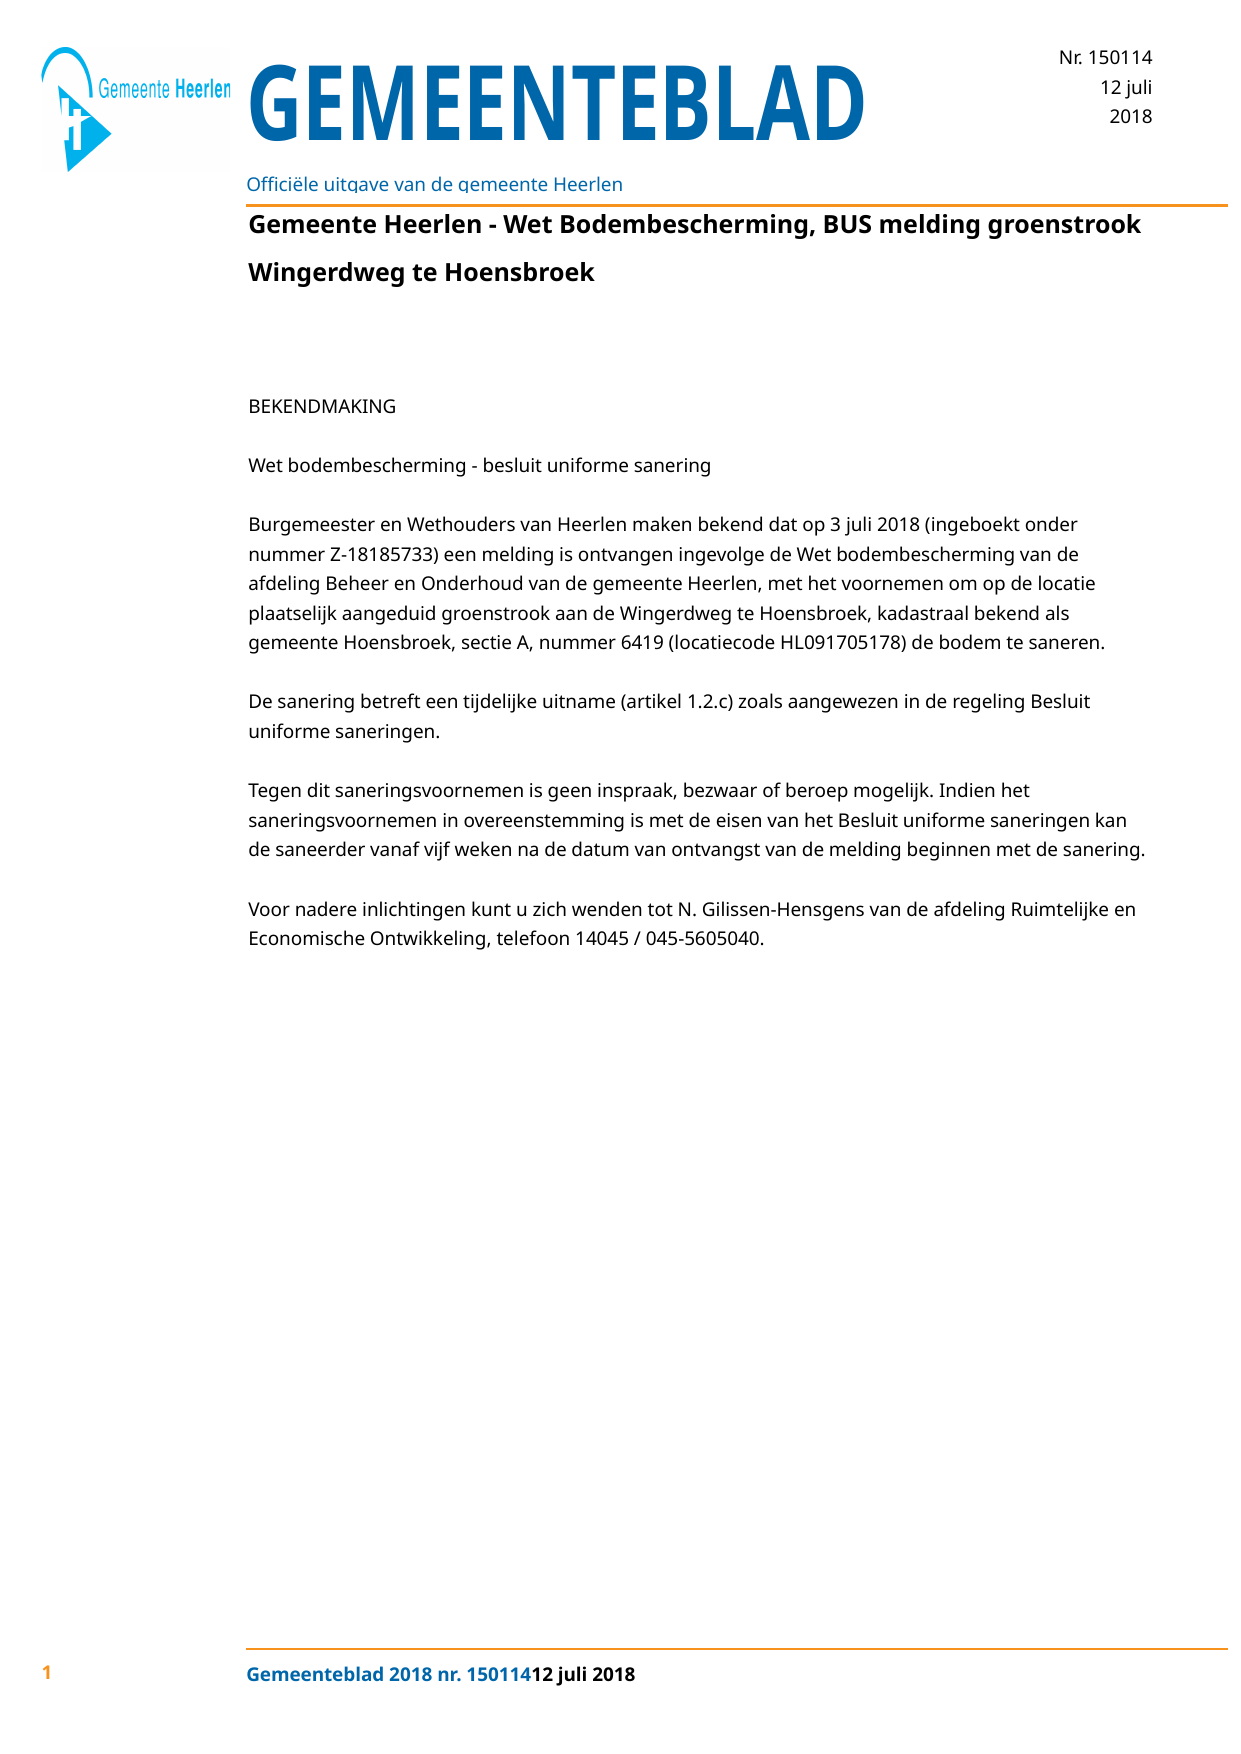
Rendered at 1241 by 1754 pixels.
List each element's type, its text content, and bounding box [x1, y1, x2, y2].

text Gemeente Heerlen - Wet Bodembescherming, BUS melding groenstrook Wingerdweg te Hoensbroek [248, 207, 1152, 288]
text BEKENDMAKING [248, 393, 1152, 419]
picture [41, 47, 231, 172]
text Voor nadere inlichtingen kunt u zich wenden tot N. Gilissen-Hensgens van de afdeling Ruimtelijke en Economische Ontwikkeling, telefoon 14045 / 045-5605040. [248, 896, 1152, 951]
text De sanering betreft een tijdelijke uitname (artikel 1.2.c) zoals aangewezen in de regeling Besluit uniforme saneringen. [248, 689, 1152, 744]
text Wet bodembescherming - besluit uniforme sanering [248, 452, 1152, 478]
text Tegen dit saneringsvoornemen is geen inspraak, bezwaar of beroep mogelijk. Indien het saneringsvoornemen in overeenstemming is met de eisen van het Besluit uniforme saneringen kan de saneerder vanaf vijf weken na de datum van ontvangst van de melding beginnen met de sanering. [248, 777, 1152, 862]
text Burgemeester en Wethouders van Heerlen maken bekend dat op 3 juli 2018 (ingeboekt onder nummer Z-18185733) een melding is ontvangen ingevolge de Wet bodembescherming van de afdeling Beheer en Onderhoud van de gemeente Heerlen, met het voornemen om op de locatie plaatselijk aangeduid groenstrook aan de Wingerdweg te Hoensbroek, kadastraal bekend als gemeente Hoensbroek, sectie A, nummer 6419 (locatiecode HL091705178) de bodem te saneren. [248, 511, 1152, 655]
picture [41, 47, 58, 70]
